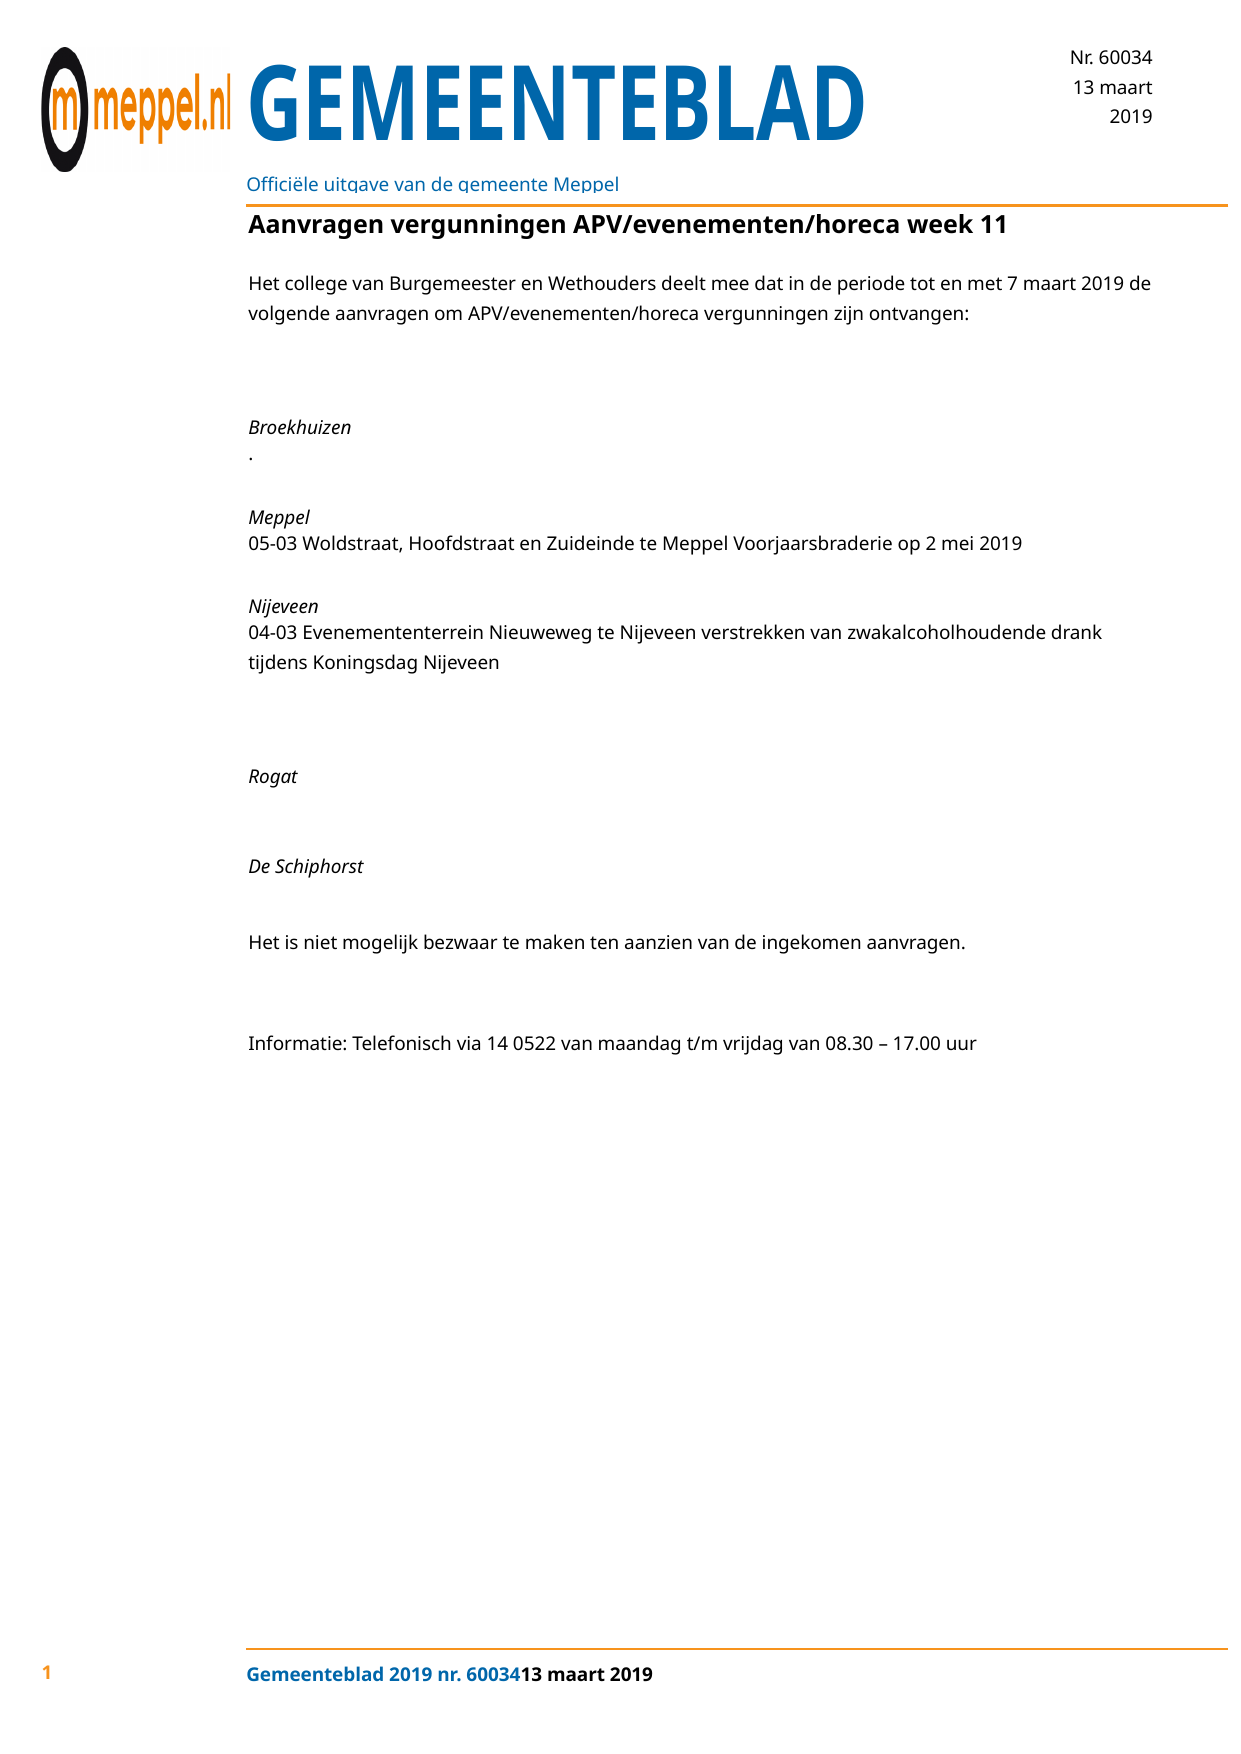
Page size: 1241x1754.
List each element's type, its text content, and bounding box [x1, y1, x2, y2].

text . [248, 440, 1152, 466]
picture [41, 47, 231, 172]
text De Schiphorst [248, 853, 1152, 879]
text Aanvragen vergunningen APV/evenementen/horeca week 11 [248, 207, 1152, 241]
text Het is niet mogelijk bezwaar te maken ten aanzien van de ingekomen aanvragen. [248, 929, 1152, 955]
text Rogat [248, 763, 1152, 789]
text Broekhuizen [248, 414, 1152, 440]
text 04-03 Evenemententerrein Nieuweweg te Nijeveen verstrekken van zwakalcoholhoudende drank tijdens Koningsdag Nijeveen [248, 619, 1152, 675]
text 05-03 Woldstraat, Hoofdstraat en Zuideinde te Meppel Voorjaarsbraderie op 2 mei 2019 [248, 530, 1152, 555]
text Meppel [248, 504, 1152, 530]
text Het college van Burgemeester en Wethouders deelt mee dat in de periode tot en met 7 maart 2019 de volgende aanvragen om APV/evenementen/horeca vergunningen zijn ontvangen: [248, 270, 1152, 326]
text Nijeveen [248, 594, 1152, 619]
text Informatie: Telefonisch via 14 0522 van maandag t/m vrijdag van 08.30 – 17.00 uur [248, 1030, 1152, 1056]
